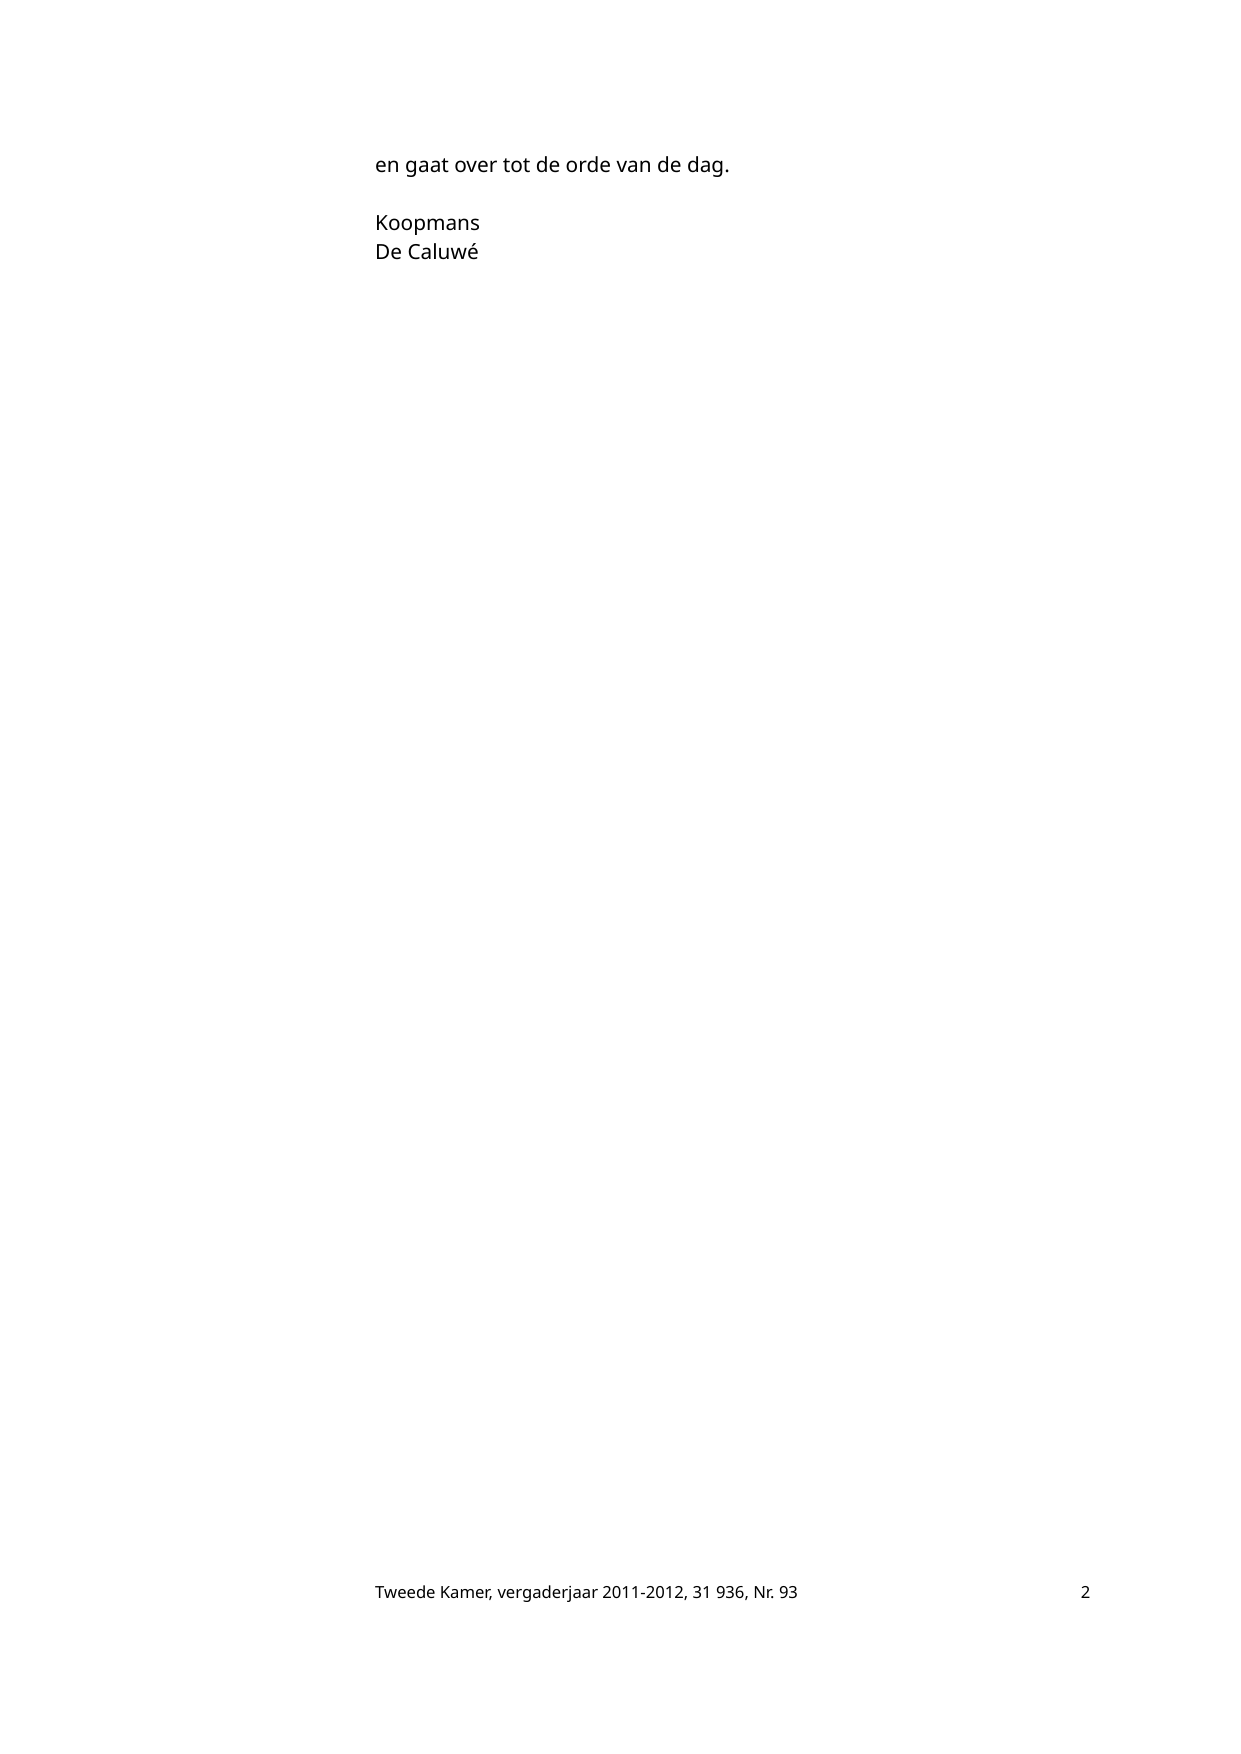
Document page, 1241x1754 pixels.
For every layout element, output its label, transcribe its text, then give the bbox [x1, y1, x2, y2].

text en gaat over tot de orde van de dag. [375, 150, 1090, 178]
text Koopmans [375, 208, 1090, 237]
text De Caluwé [375, 237, 1090, 265]
